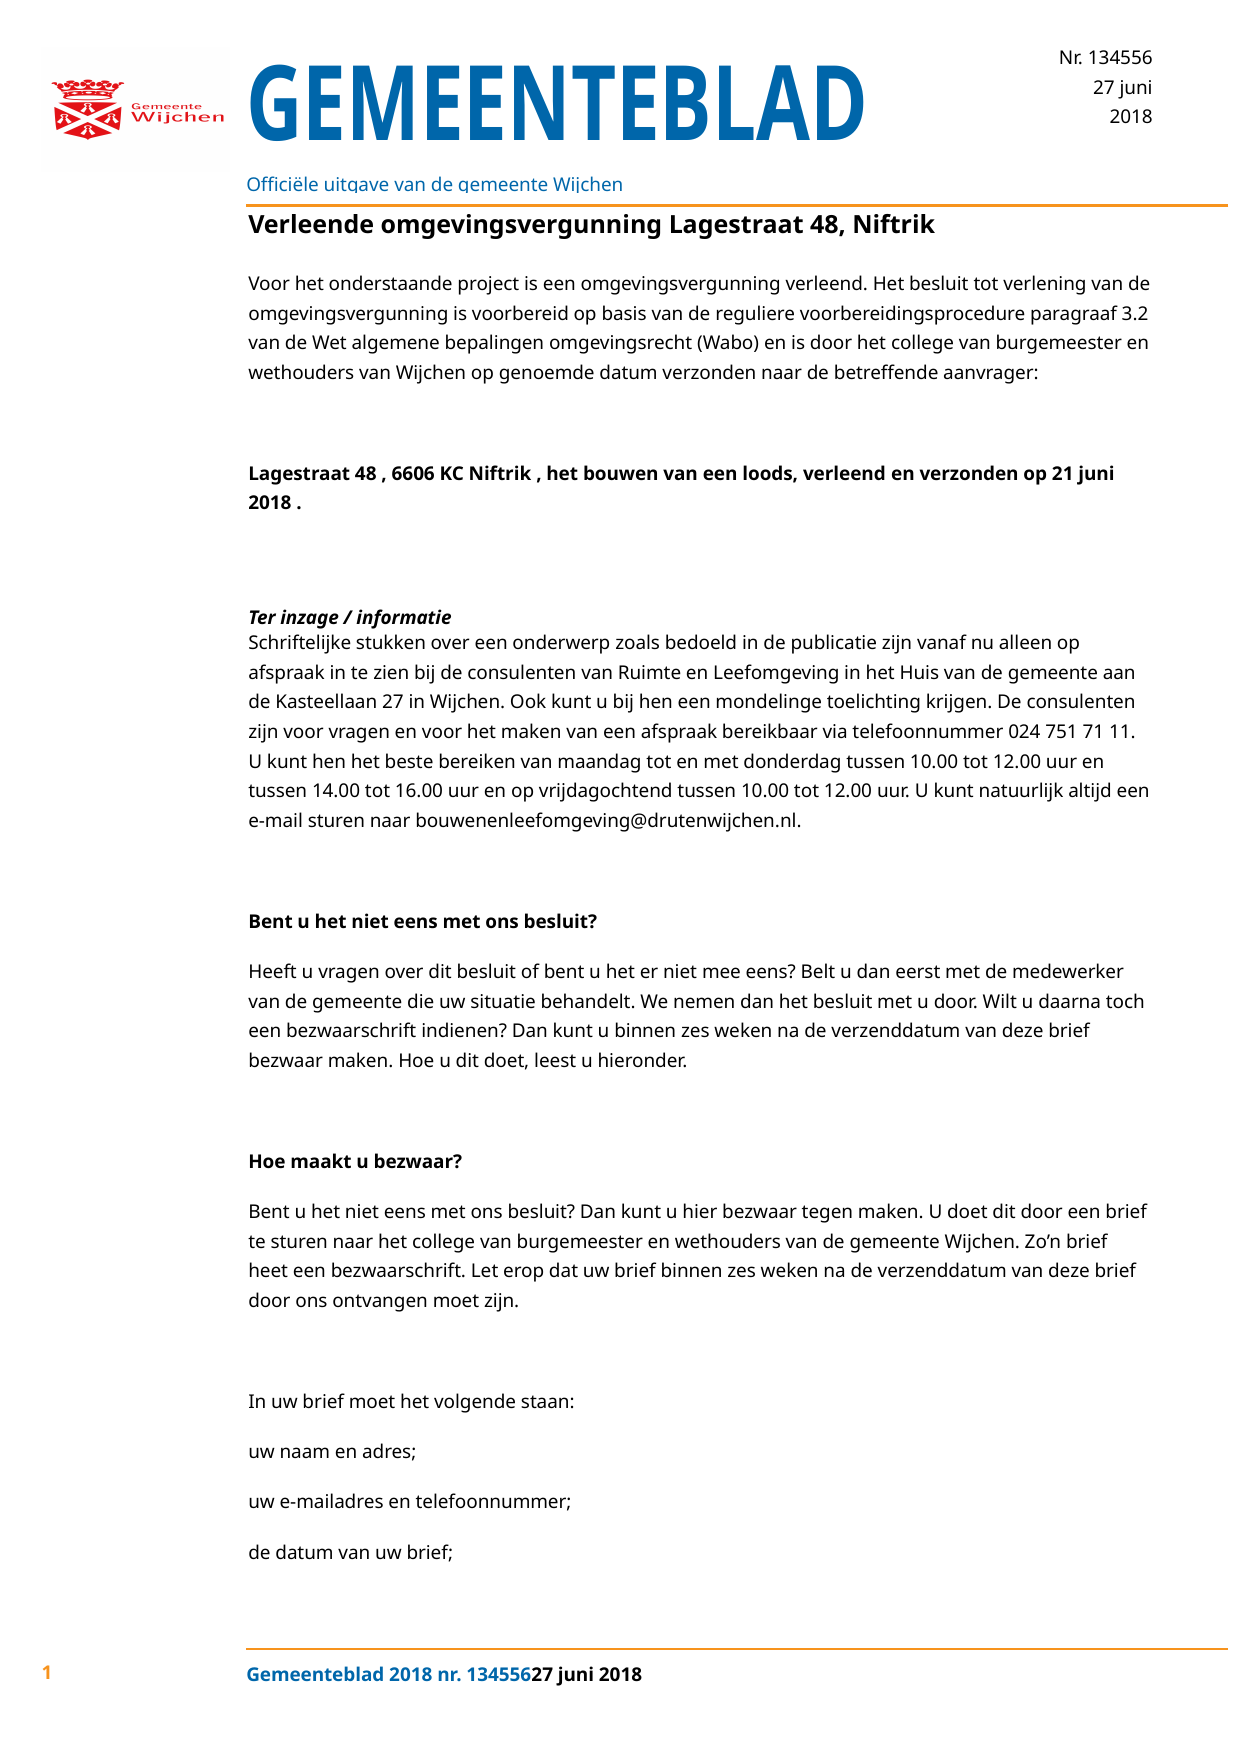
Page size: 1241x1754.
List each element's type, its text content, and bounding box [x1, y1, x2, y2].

text uw naam en adres; [248, 1438, 1152, 1464]
text uw e-mailadres en telefoonnummer; [248, 1489, 1152, 1514]
text Verleende omgevingsvergunning Lagestraat 48, Niftrik [248, 207, 1152, 241]
text Voor het onderstaande project is een omgevingsvergunning verleend. Het besluit tot verlening van de omgevingsvergunning is voorbereid op basis van de reguliere voorbereidingsprocedure paragraaf 3.2 van de Wet algemene bepalingen omgevingsrecht (Wabo) en is door het college van burgemeester en wethouders van Wijchen op genoemde datum verzonden naar de betreffende aanvrager: [248, 270, 1152, 385]
text Bent u het niet eens met ons besluit? Dan kunt u hier bezwaar tegen maken. U doet dit door een brief te sturen naar het college van burgemeester en wethouders van de gemeente Wijchen. Zo’n brief heet een bezwaarschrift. Let erop dat uw brief binnen zes weken na de verzenddatum van deze brief door ons ontvangen moet zijn. [248, 1198, 1152, 1313]
text Hoe maakt u bezwaar? [248, 1148, 1152, 1174]
text Lagestraat 48 , 6606 KC Niftrik , het bouwen van een loods, verleend en verzonden op 21 juni 2018 . [248, 460, 1152, 515]
text Schriftelijke stukken over een onderwerp zoals bedoeld in de publicatie zijn vanaf nu alleen op afspraak in te zien bij de consulenten van Ruimte en Leefomgeving in het Huis van de gemeente aan de Kasteellaan 27 in Wijchen. Ook kunt u bij hen een mondelinge toelichting krijgen. De consulenten zijn voor vragen en voor het maken van een afspraak bereikbaar via telefoonnummer 024 751 71 11. U kunt hen het beste bereiken van maandag tot en met donderdag tussen 10.00 tot 12.00 uur en tussen 14.00 tot 16.00 uur en op vrijdagochtend tussen 10.00 tot 12.00 uur. U kunt natuurlijk altijd een e-mail sturen naar bouwenenleefomgeving@drutenwijchen.nl. [248, 629, 1152, 833]
text Heeft u vragen over dit besluit of bent u het er niet mee eens? Belt u dan eerst met de medewerker van de gemeente die uw situatie behandelt. We nemen dan het besluit met u door. Wilt u daarna toch een bezwaarschrift indienen? Dan kunt u binnen zes weken na de verzenddatum van deze brief bezwaar maken. Hoe u dit doet, leest u hieronder. [248, 958, 1152, 1073]
text Bent u het niet eens met ons besluit? [248, 908, 1152, 934]
text In uw brief moet het volgende staan: [248, 1388, 1152, 1414]
text de datum van uw brief; [248, 1539, 1152, 1565]
picture [41, 47, 231, 172]
text Ter inzage / informatie [248, 604, 1152, 629]
